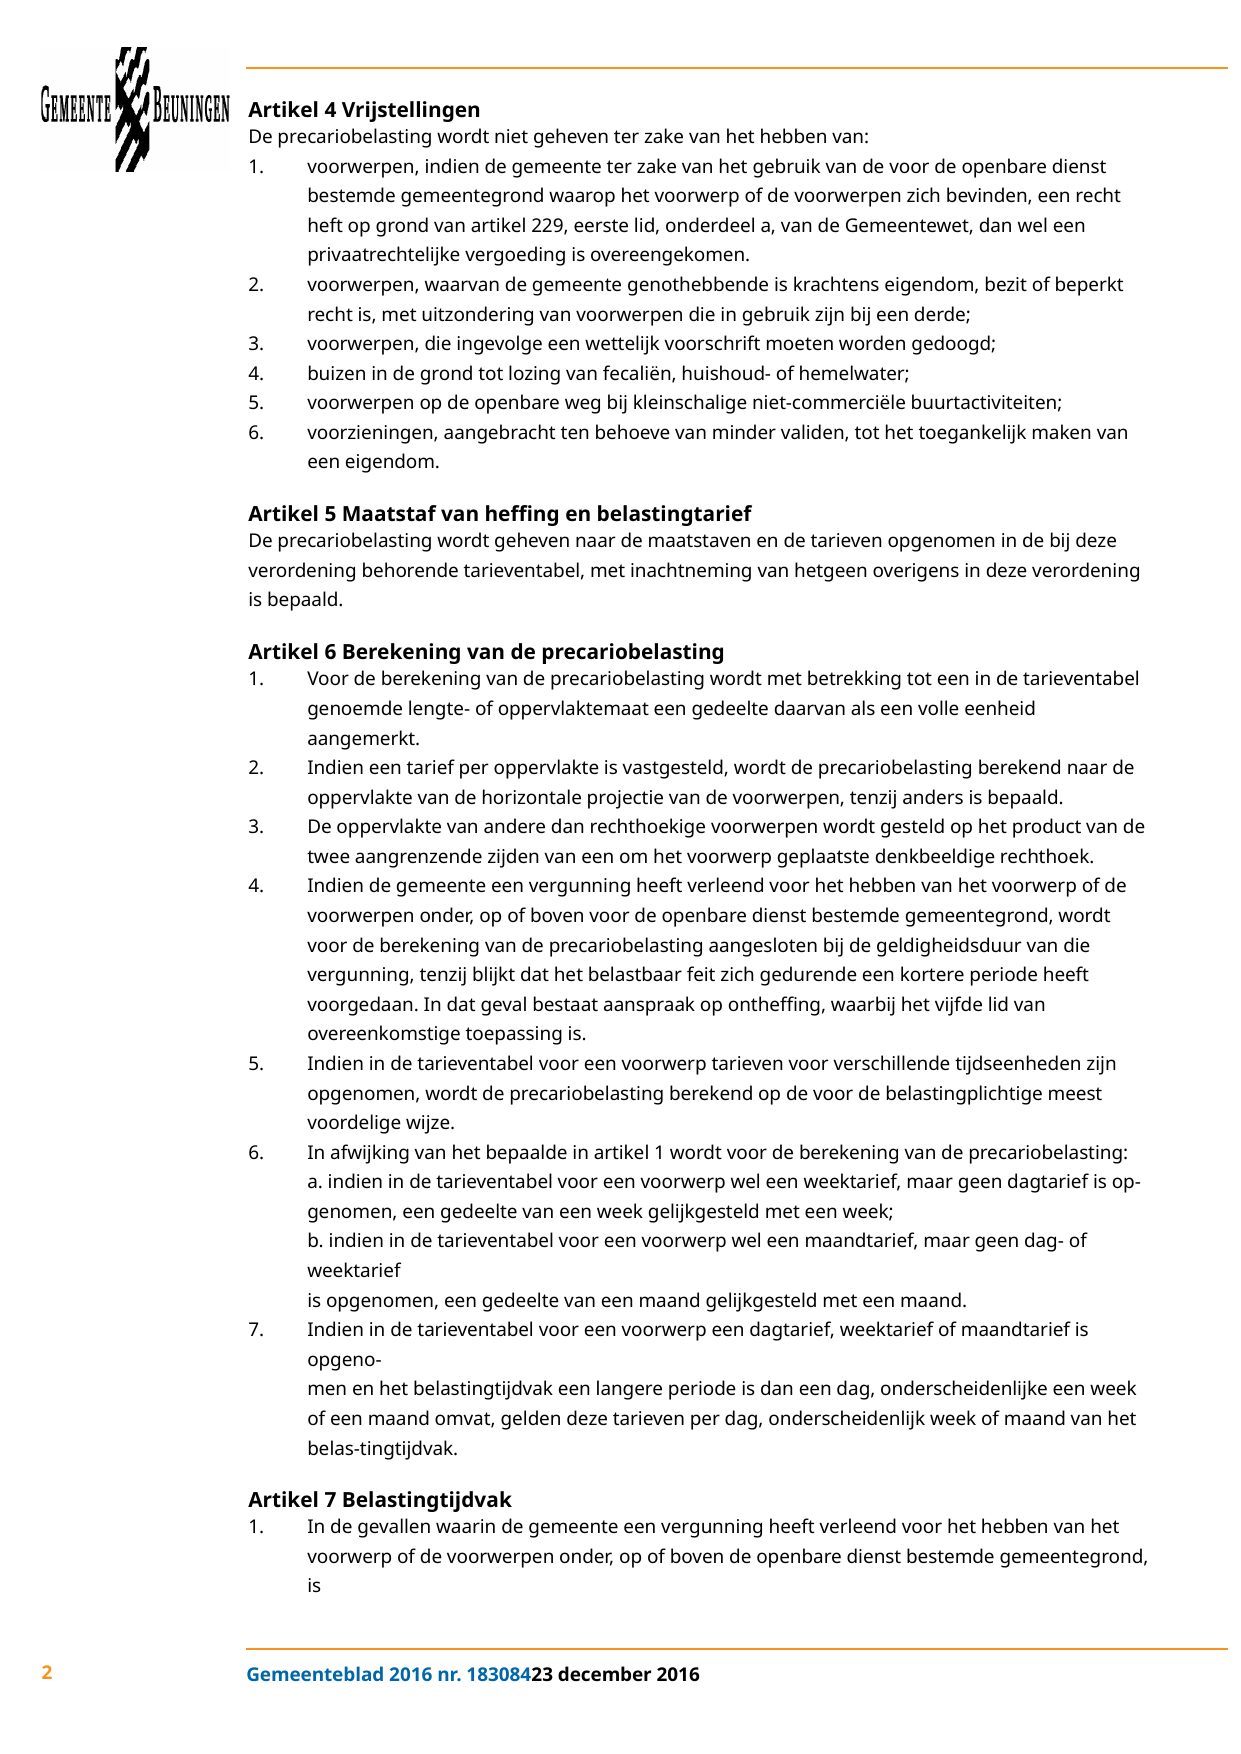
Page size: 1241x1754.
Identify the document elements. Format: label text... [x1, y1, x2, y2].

list voorzieningen, aangebracht ten behoeve van minder validen, tot het toegankelijk maken van een eigendom. [248, 419, 1152, 474]
picture [41, 47, 231, 172]
list is opgenomen, een gedeelte van een maand gelijkgesteld met een maand. [248, 1287, 1152, 1312]
list In de gevallen waarin de gemeente een vergunning heeft verleend voor het hebben van het [248, 1513, 1152, 1539]
list genoemde lengte- of oppervlaktemaat een gedeelte daarvan als een volle eenheid aangemerkt. [248, 695, 1152, 750]
list Voor de berekening van de precariobelasting wordt met betrekking tot een in de tarieventabel [248, 666, 1152, 691]
list men en het belastingtijdvak een langere periode is dan een dag, onderscheidenlijke een week of een maand omvat, gelden deze tarieven per dag, onderscheidenlijk week of maand van het belas-tingtijdvak. [248, 1376, 1152, 1460]
text Artikel 7 Belastingtijdvak [248, 1485, 1152, 1513]
text De precariobelasting wordt niet geheven ter zake van het hebben van: [248, 123, 1152, 149]
text Artikel 6 Berekening van de precariobelasting [248, 637, 1152, 666]
list voorwerpen, indien de gemeente ter zake van het gebruik van de voor de openbare dienst bestemde gemeentegrond waarop het voorwerp of de voorwerpen zich bevinden, een recht heft op grond van artikel 229, eerste lid, onderdeel a, van de Gemeentewet, dan wel een privaatrechtelijke vergoeding is overeengekomen. [248, 153, 1152, 267]
list De oppervlakte van andere dan rechthoekige voorwerpen wordt gesteld op het product van de [248, 813, 1152, 839]
list b. indien in de tarieventabel voor een voorwerp wel een maandtarief, maar geen dag- of weektarief [248, 1228, 1152, 1283]
list oppervlakte van de horizontale projectie van de voorwerpen, tenzij anders is bepaald. [248, 784, 1152, 809]
text De precariobelasting wordt geheven naar de maatstaven en de tarieven opgenomen in de bij deze verordening behorende tarieventabel, met inachtneming van hetgeen overigens in deze verordening is bepaald. [248, 527, 1152, 612]
list Indien een tarief per oppervlakte is vastgesteld, wordt de precariobelasting berekend naar de [248, 754, 1152, 780]
list buizen in de grond tot lozing van fecaliën, huishoud- of hemelwater; [248, 360, 1152, 386]
list genomen, een gedeelte van een week gelijkgesteld met een week; [248, 1198, 1152, 1224]
list a. indien in de tarieventabel voor een voorwerp wel een weektarief, maar geen dagtarief is op- [248, 1168, 1152, 1194]
list Indien in de tarieventabel voor een voorwerp tarieven voor verschillende tijdseenheden zijn [248, 1050, 1152, 1076]
list voorwerpen onder, op of boven voor de openbare dienst bestemde gemeentegrond, wordt voor de berekening van de precariobelasting aangesloten bij de geldigheidsduur van die vergunning, tenzij blijkt dat het belastbaar feit zich gedurende een kortere periode heeft voorgedaan. In dat geval bestaat aanspraak op ontheffing, waarbij het vijfde lid van overeenkomstige toepassing is. [248, 902, 1152, 1046]
list voorwerpen, waarvan de gemeente genothebbende is krachtens eigendom, bezit of beperkt recht is, met uitzondering van voorwerpen die in gebruik zijn bij een derde; [248, 271, 1152, 326]
list twee aangrenzende zijden van een om het voorwerp geplaatste denkbeeldige rechthoek. [248, 843, 1152, 869]
list voordelige wijze. [248, 1109, 1152, 1135]
list Indien de gemeente een vergunning heeft verleend voor het hebben van het voorwerp of de [248, 873, 1152, 898]
list voorwerpen, die ingevolge een wettelijk voorschrift moeten worden gedoogd; [248, 330, 1152, 356]
list Indien in de tarieventabel voor een voorwerp een dagtarief, weektarief of maandtarief is opgeno- [248, 1316, 1152, 1372]
list opgenomen, wordt de precariobelasting berekend op de voor de belastingplichtige meest [248, 1080, 1152, 1105]
list voorwerp of de voorwerpen onder, op of boven de openbare dienst bestemde gemeentegrond, is [248, 1543, 1152, 1598]
list In afwijking van het bepaalde in artikel 1 wordt voor de berekening van de precariobelasting: [248, 1139, 1152, 1164]
list voorwerpen op de openbare weg bij kleinschalige niet-commerciële buurtactiviteiten; [248, 389, 1152, 415]
text Artikel 5 Maatstaf van heffing en belastingtarief [248, 499, 1152, 527]
text Artikel 4 Vrijstellingen [248, 95, 1152, 123]
